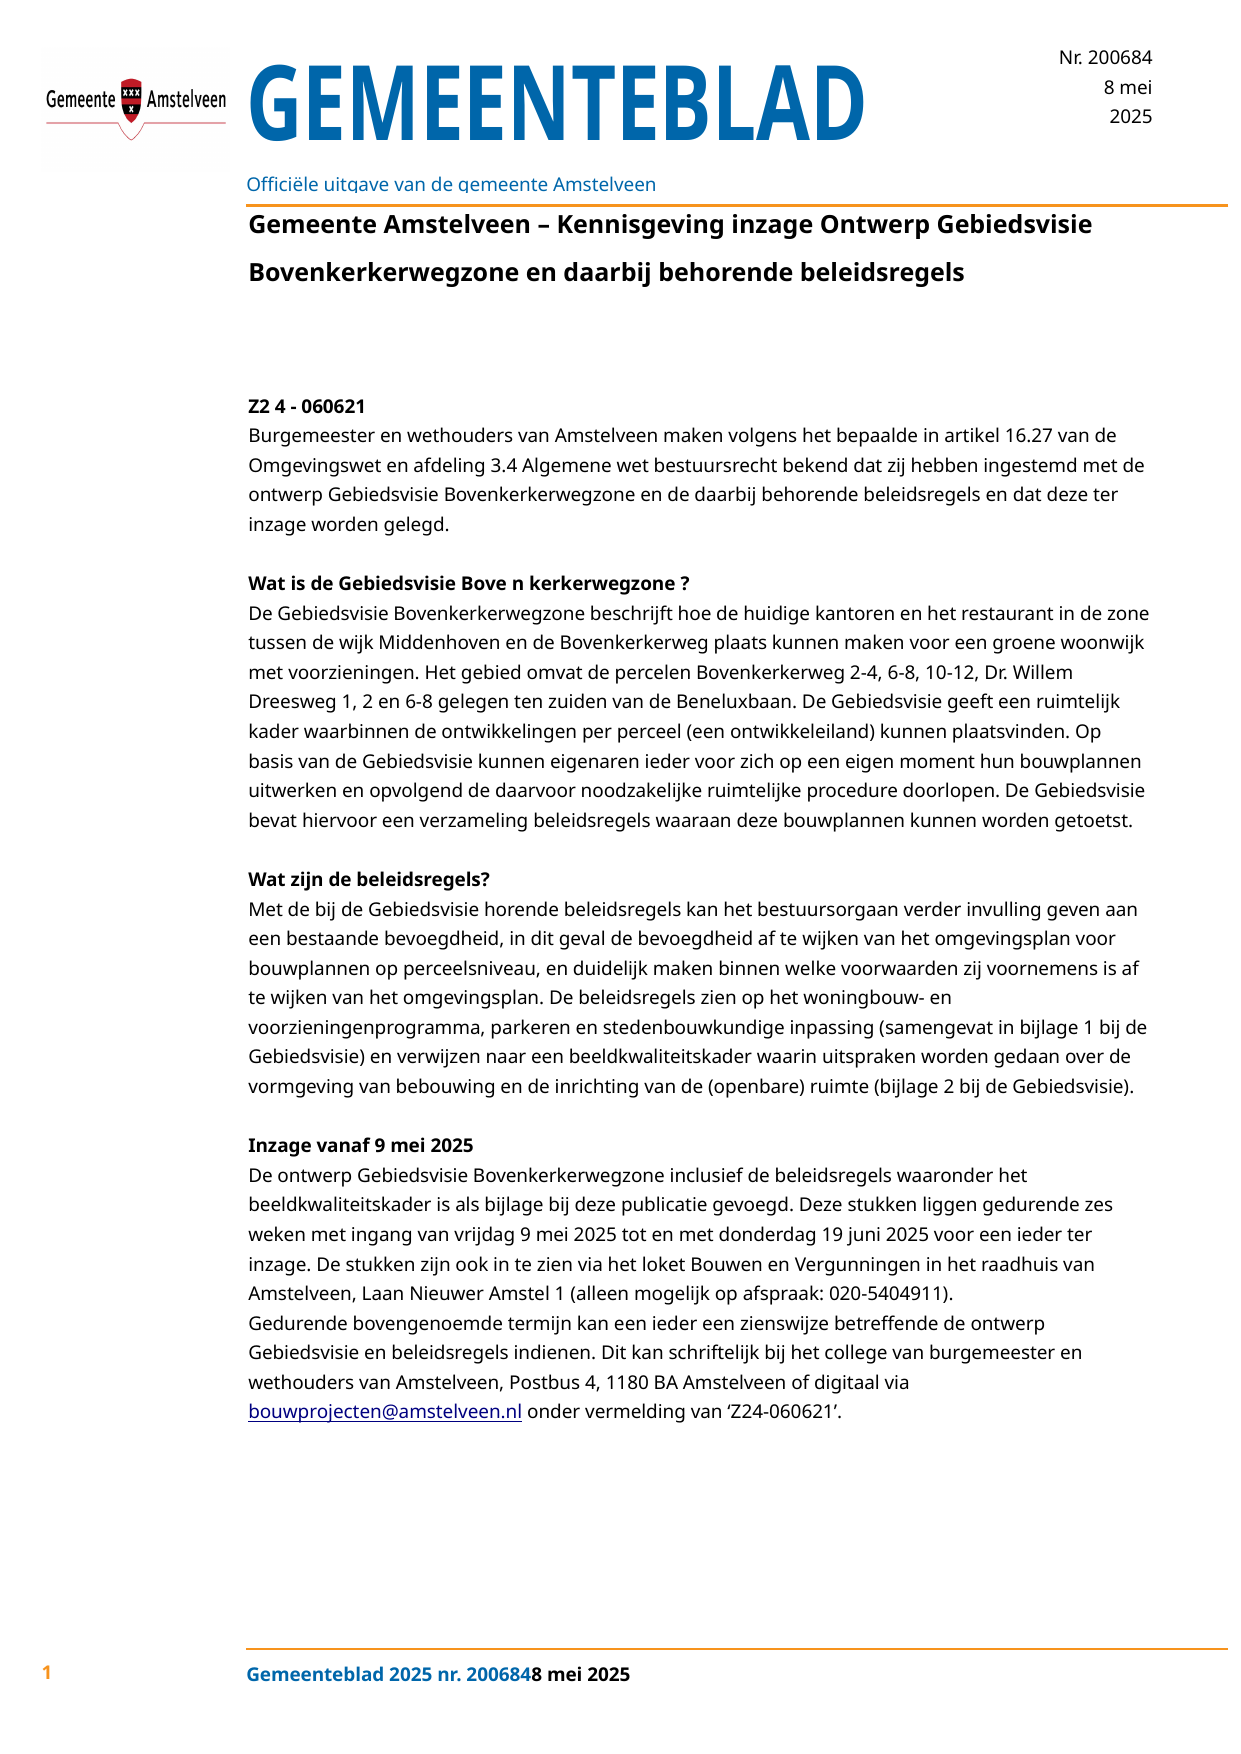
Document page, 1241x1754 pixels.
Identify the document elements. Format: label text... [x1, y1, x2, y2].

text Z2 4 - 060621 [248, 393, 1152, 419]
text Inzage vanaf 9 mei 2025 [248, 1132, 1152, 1158]
text Met de bij de Gebiedsvisie horende beleidsregels kan het bestuursorgaan verder invulling geven aan een bestaande bevoegdheid, in dit geval de bevoegdheid af te wijken van het omgevingsplan voor bouwplannen op perceelsniveau, en duidelijk maken binnen welke voorwaarden zij voornemens is af te wijken van het omgevingsplan. De beleidsregels zien op het woningbouw- en voorzieningenprogramma, parkeren en stedenbouwkundige inpassing (samengevat in bijlage 1 bij de Gebiedsvisie) en verwijzen naar een beeldkwaliteitskader waarin uitspraken worden gedaan over de vormgeving van bebouwing en de inrichting van de (openbare) ruimte (bijlage 2 bij de Gebiedsvisie). [248, 896, 1152, 1099]
text Wat is de Gebiedsvisie Bove n kerkerwegzone ? [248, 570, 1152, 596]
text Wat zijn de beleidsregels? [248, 866, 1152, 892]
text De Gebiedsvisie Bovenkerkerwegzone beschrijft hoe de huidige kantoren en het restaurant in de zone tussen de wijk Middenhoven en de Bovenkerkerweg plaats kunnen maken voor een groene woonwijk met voorzieningen. Het gebied omvat de percelen Bovenkerkerweg 2-4, 6-8, 10-12, Dr. Willem Dreesweg 1, 2 en 6-8 gelegen ten zuiden van de Beneluxbaan. De Gebiedsvisie geeft een ruimtelijk kader waarbinnen de ontwikkelingen per perceel (een ontwikkeleiland) kunnen plaatsvinden. Op basis van de Gebiedsvisie kunnen eigenaren ieder voor zich op een eigen moment hun bouwplannen uitwerken en opvolgend de daarvoor noodzakelijke ruimtelijke procedure doorlopen. De Gebiedsvisie bevat hiervoor een verzameling beleidsregels waaraan deze bouwplannen kunnen worden getoetst. [248, 600, 1152, 833]
picture [41, 47, 231, 172]
text Burgemeester en wethouders van Amstelveen maken volgens het bepaalde in artikel 16.27 van de Omgevingswet en afdeling 3.4 Algemene wet bestuursrecht bekend dat zij hebben ingestemd met de ontwerp Gebiedsvisie Bovenkerkerwegzone en de daarbij behorende beleidsregels en dat deze ter inzage worden gelegd. [248, 422, 1152, 537]
text Gemeente Amstelveen – Kennisgeving inzage Ontwerp Gebiedsvisie Bovenkerkerwegzone en daarbij behorende beleidsregels [248, 207, 1152, 288]
text De ontwerp Gebiedsvisie Bovenkerkerwegzone inclusief de beleidsregels waaronder het beeldkwaliteitskader is als bijlage bij deze publicatie gevoegd. Deze stukken liggen gedurende zes weken met ingang van vrijdag 9 mei 2025 tot en met donderdag 19 juni 2025 voor een ieder ter inzage. De stukken zijn ook in te zien via het loket Bouwen en Vergunningen in het raadhuis van Amstelveen, Laan Nieuwer Amstel 1 (alleen mogelijk op afspraak: 020-5404911). [248, 1162, 1152, 1306]
text Gedurende bovengenoemde termijn kan een ieder een zienswijze betreffende de ontwerp Gebiedsvisie en beleidsregels indienen. Dit kan schriftelijk bij het college van burgemeester en wethouders van Amstelveen, Postbus 4, 1180 BA Amstelveen of digitaal via bouwprojecten@amstelveen.nl onder vermelding van ‘Z24-060621’. [248, 1310, 1152, 1424]
